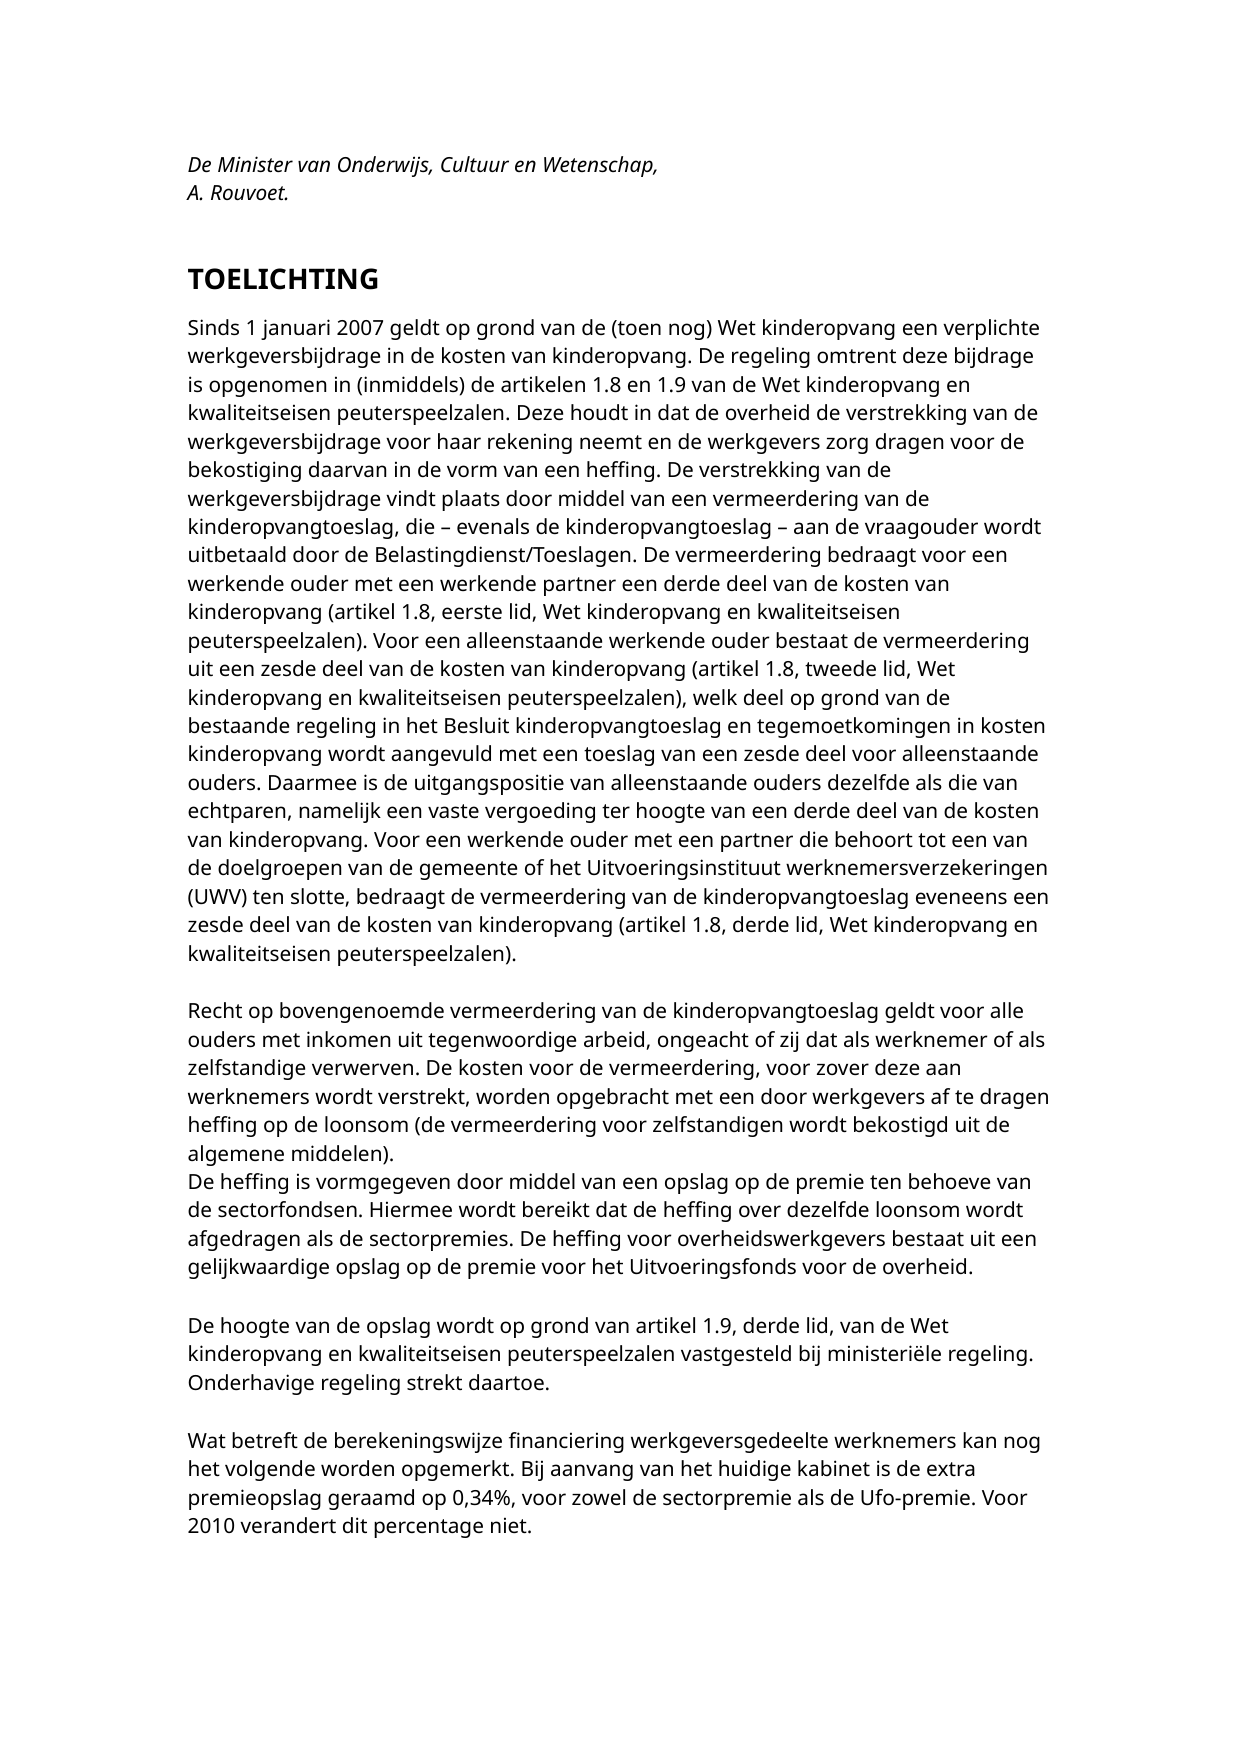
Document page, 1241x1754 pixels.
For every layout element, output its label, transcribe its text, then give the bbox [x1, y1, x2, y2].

text De Minister van Onderwijs, Cultuur en Wetenschap, [187, 150, 1053, 178]
text Sinds 1 januari 2007 geldt op grond van de (toen nog) Wet kinderopvang een verplichte werkgeversbijdrage in de kosten van kinderopvang. De regeling omtrent deze bijdrage is opgenomen in (inmiddels) de artikelen 1.8 en 1.9 van de Wet kinderopvang en kwaliteitseisen peuterspeelzalen. Deze houdt in dat de overheid de verstrekking van de werkgeversbijdrage voor haar rekening neemt en de werkgevers zorg dragen voor de bekostiging daarvan in de vorm van een heffing. De verstrekking van de werkgeversbijdrage vindt plaats door middel van een vermeerdering van de kinderopvangtoeslag, die – evenals de kinderopvangtoeslag – aan de vraagouder wordt uitbetaald door de Belastingdienst/Toeslagen. De vermeerdering bedraagt voor een werkende ouder met een werkende partner een derde deel van de kosten van kinderopvang (artikel 1.8, eerste lid, Wet kinderopvang en kwaliteitseisen peuterspeelzalen). Voor een alleenstaande werkende ouder bestaat de vermeerdering uit een zesde deel van de kosten van kinderopvang (artikel 1.8, tweede lid, Wet kinderopvang en kwaliteitseisen peuterspeelzalen), welk deel op grond van de bestaande regeling in het Besluit kinderopvangtoeslag en tegemoetkomingen in kosten kinderopvang wordt aangevuld met een toeslag van een zesde deel voor alleenstaande ouders. Daarmee is de uitgangspositie van alleenstaande ouders dezelfde als die van echtparen, namelijk een vaste vergoeding ter hoogte van een derde deel van de kosten van kinderopvang. Voor een werkende ouder met een partner die behoort tot een van de doelgroepen van de gemeente of het Uitvoeringsinstituut werknemersverzekeringen (UWV) ten slotte, bedraagt de vermeerdering van de kinderopvangtoeslag eveneens een zesde deel van de kosten van kinderopvang (artikel 1.8, derde lid, Wet kinderopvang en kwaliteitseisen peuterspeelzalen). [187, 313, 1053, 967]
text De hoogte van de opslag wordt op grond van artikel 1.9, derde lid, van de Wet kinderopvang en kwaliteitseisen peuterspeelzalen vastgesteld bij ministeriële regeling. Onderhavige regeling strekt daartoe. [187, 1311, 1053, 1396]
subtitle TOELICHTING [187, 259, 1053, 298]
text De heffing is vormgegeven door middel van een opslag op de premie ten behoeve van de sectorfondsen. Hiermee wordt bereikt dat de heffing over dezelfde loonsom wordt afgedragen als de sectorpremies. De heffing voor overheidswerkgevers bestaat uit een gelijkwaardige opslag op de premie voor het Uitvoeringsfonds voor de overheid. [187, 1167, 1053, 1281]
text A. Rouvoet. [187, 178, 1053, 207]
text Wat betreft de berekeningswijze financiering werkgeversgedeelte werknemers kan nog het volgende worden opgemerkt. Bij aanvang van het huidige kabinet is de extra premieopslag geraamd op 0,34%, voor zowel de sectorpremie als de Ufo-premie. Voor 2010 verandert dit percentage niet. [187, 1426, 1053, 1539]
text Recht op bovengenoemde vermeerdering van de kinderopvangtoeslag geldt voor alle ouders met inkomen uit tegenwoordige arbeid, ongeacht of zij dat als werknemer of als zelfstandige verwerven. De kosten voor de vermeerdering, voor zover deze aan werknemers wordt verstrekt, worden opgebracht met een door werkgevers af te dragen heffing op de loonsom (de vermeerdering voor zelfstandigen wordt bekostigd uit de algemene middelen). [187, 997, 1053, 1167]
